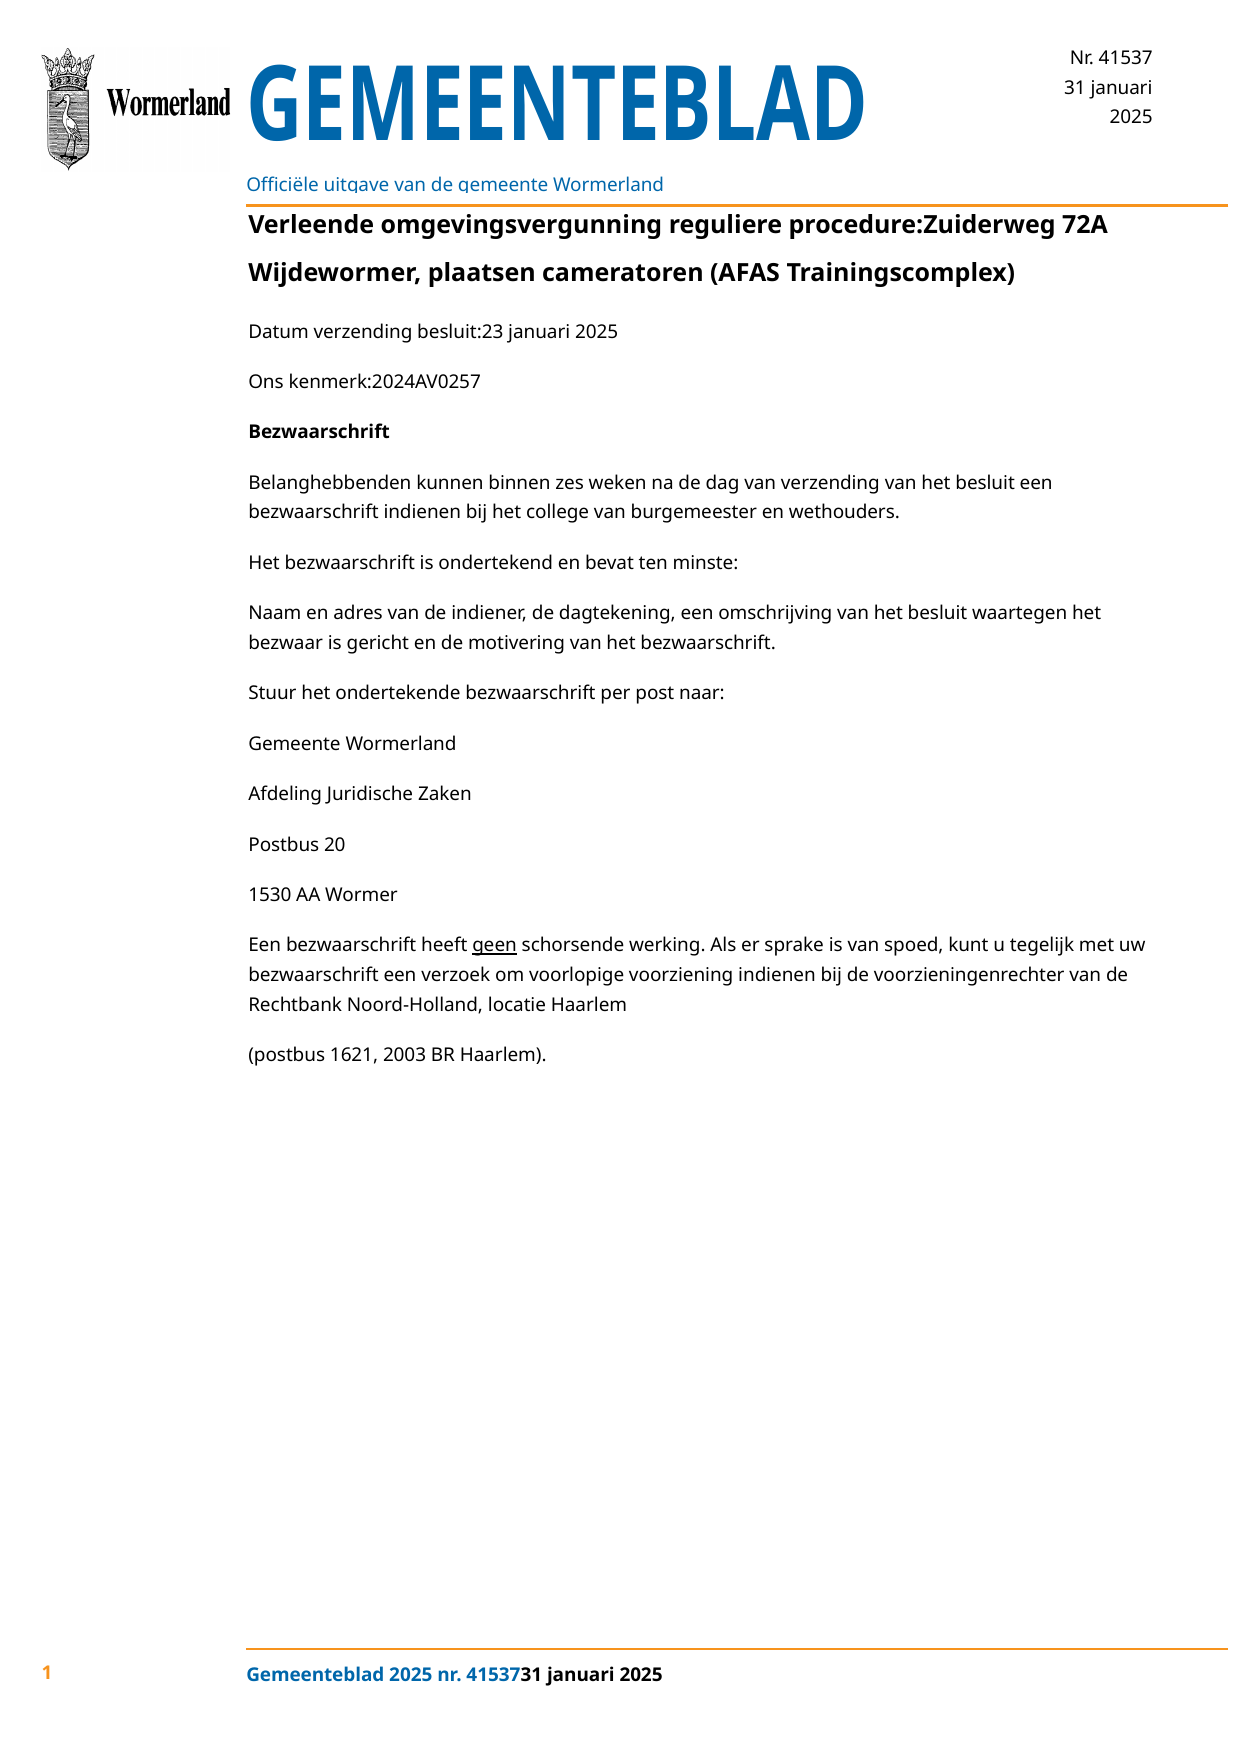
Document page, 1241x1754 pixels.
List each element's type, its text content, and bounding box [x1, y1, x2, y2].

text (postbus 1621, 2003 BR Haarlem). [248, 1041, 1152, 1067]
text Bezwaarschrift [248, 419, 1152, 444]
text Ons kenmerk:2024AV0257 [248, 368, 1152, 394]
text Afdeling Juridische Zaken [248, 780, 1152, 806]
text 1530 AA Wormer [248, 881, 1152, 907]
text Datum verzending besluit:23 januari 2025 [248, 318, 1152, 344]
text Belanghebbenden kunnen binnen zes weken na de dag van verzending van het besluit een bezwaarschrift indienen bij het college van burgemeester en wethouders. [248, 469, 1152, 524]
picture [41, 47, 231, 172]
text Een bezwaarschrift heeft geen schorsende werking. Als er sprake is van spoed, kunt u tegelijk met uw bezwaarschrift een verzoek om voorlopige voorziening indienen bij de voorzieningenrechter van de Rechtbank Noord-Holland, locatie Haarlem [248, 932, 1152, 1017]
text Gemeente Wormerland [248, 730, 1152, 756]
text Verleende omgevingsvergunning reguliere procedure:Zuiderweg 72A Wijdewormer, plaatsen cameratoren (AFAS Trainingscomplex) [248, 207, 1152, 288]
text Naam en adres van de indiener, de dagtekening, een omschrijving van het besluit waartegen het bezwaar is gericht en de motivering van het bezwaarschrift. [248, 599, 1152, 655]
text Stuur het ondertekende bezwaarschrift per post naar: [248, 679, 1152, 705]
text Het bezwaarschrift is ondertekend en bevat ten minste: [248, 549, 1152, 575]
text Postbus 20 [248, 831, 1152, 857]
